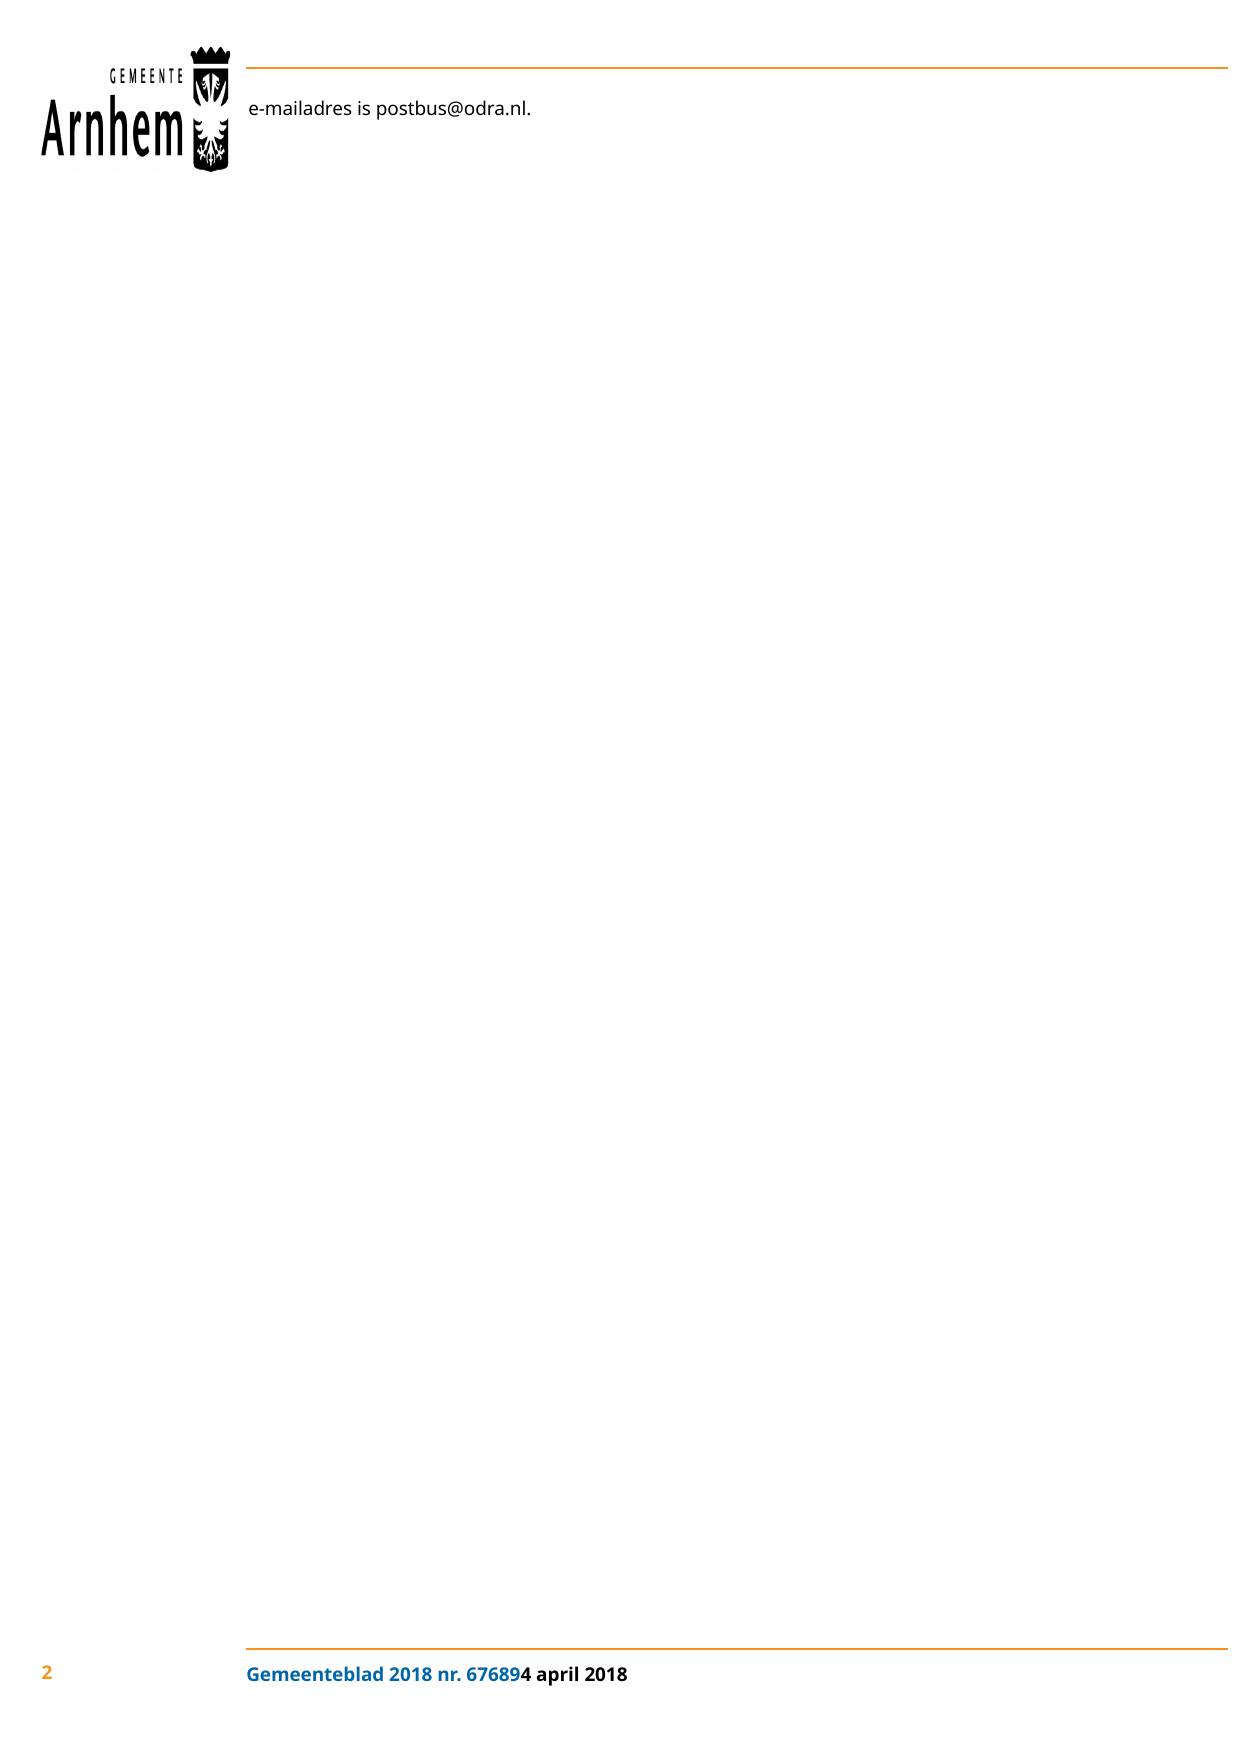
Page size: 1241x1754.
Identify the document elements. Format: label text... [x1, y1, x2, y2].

picture [41, 47, 231, 172]
text e-mailadres is postbus@odra.nl. [248, 95, 1152, 121]
